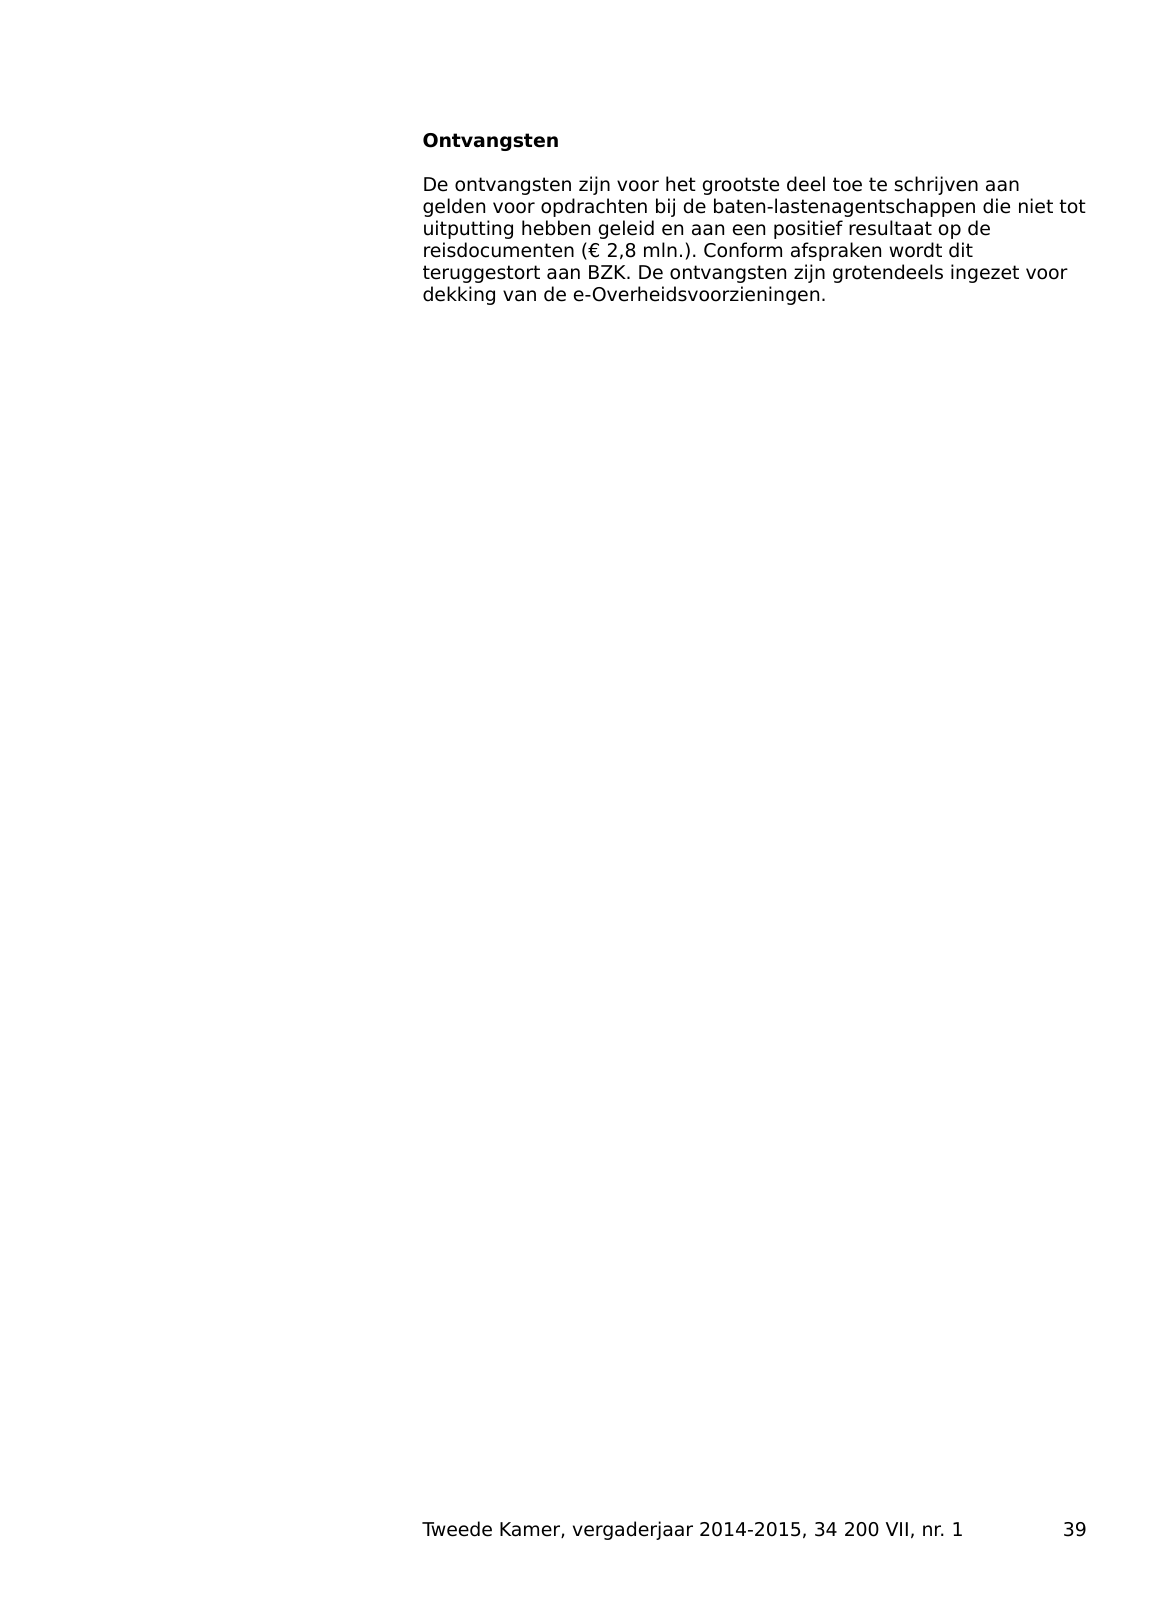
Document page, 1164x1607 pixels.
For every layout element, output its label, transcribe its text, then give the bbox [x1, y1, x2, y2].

text De ontvangsten zijn voor het grootste deel toe te schrijven aan gelden voor opdrachten bij de baten-lastenagentschappen die niet tot uitputting hebben geleid en aan een positief resultaat op de reisdocumenten (€ 2,8 mln.). Conform afspraken wordt dit teruggestort aan BZK. De ontvangsten zijn grotendeels ingezet voor dekking van de e-Overheidsvoorzieningen. [422, 174, 1087, 306]
subtitle Ontvangsten [422, 130, 1087, 152]
